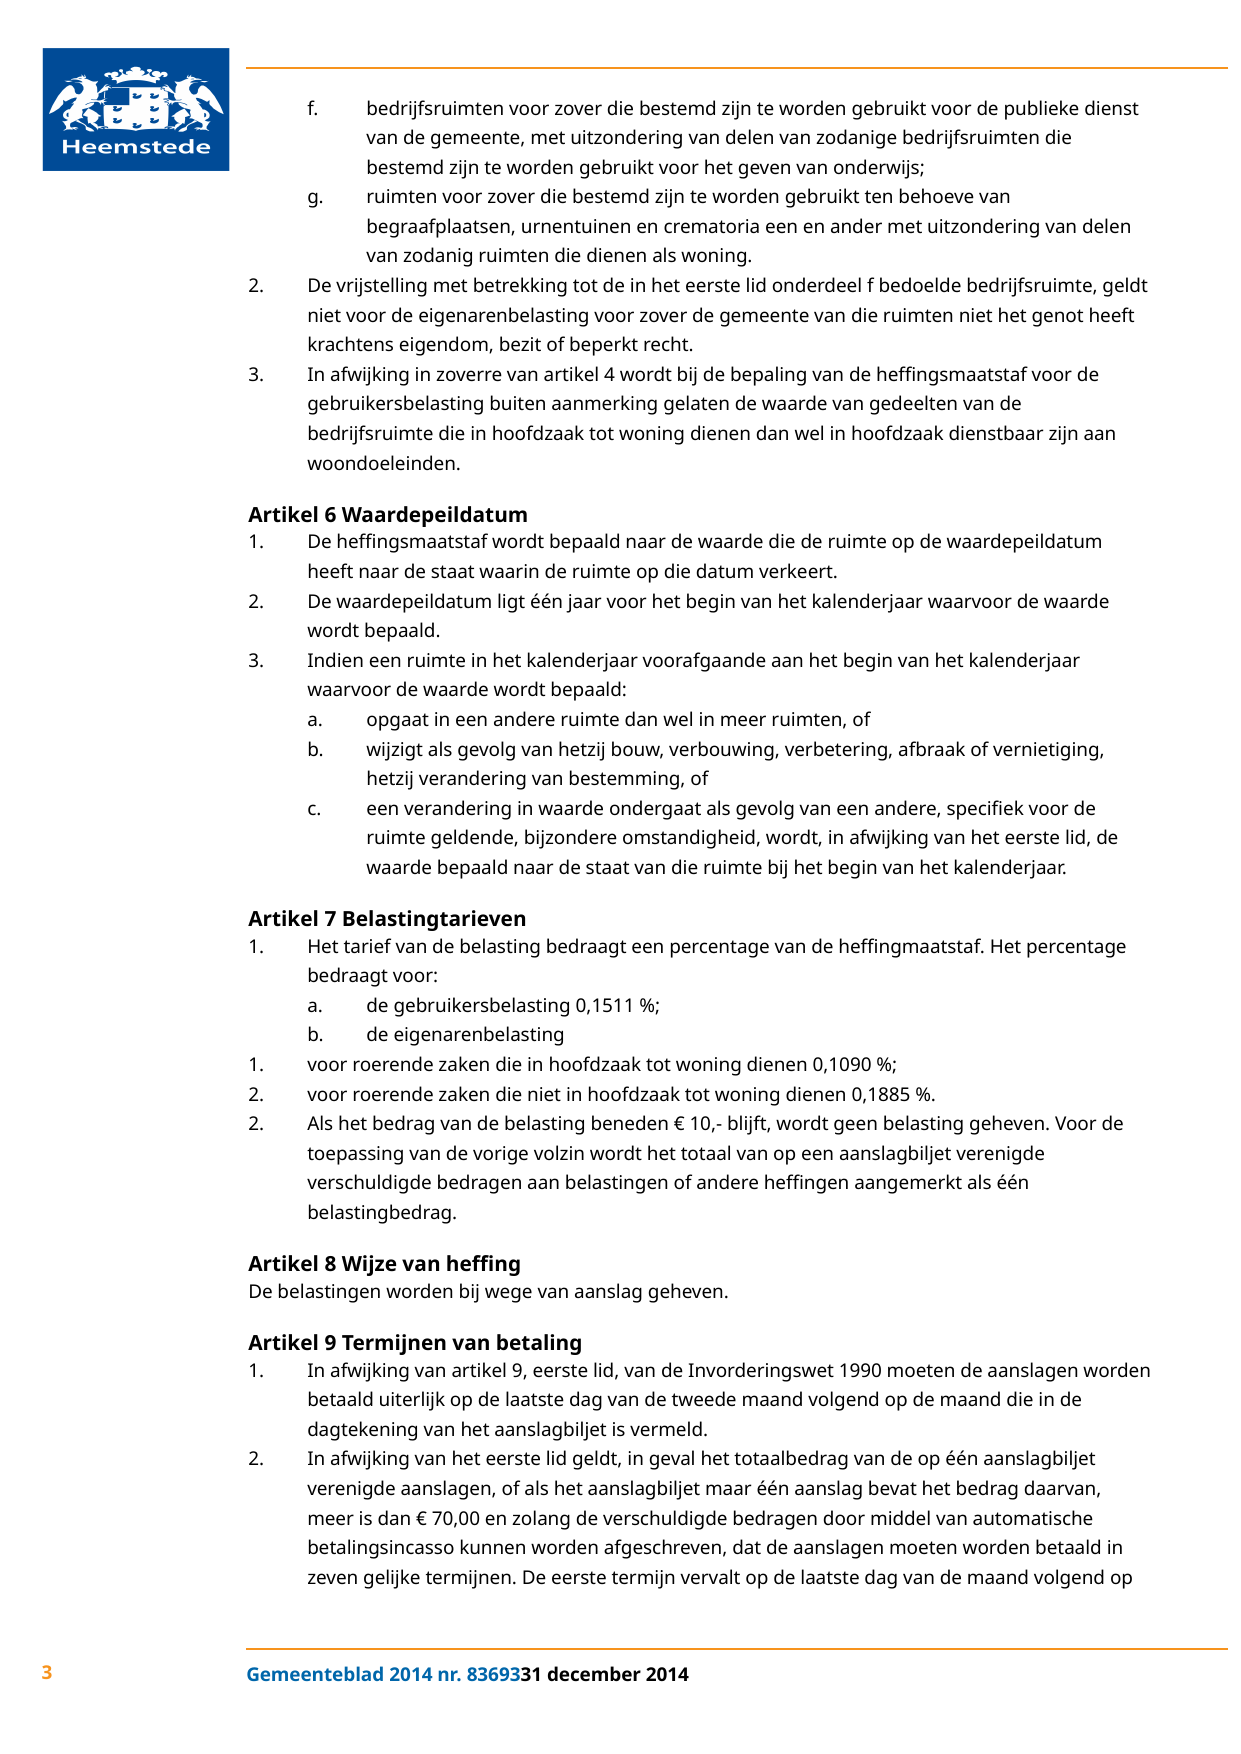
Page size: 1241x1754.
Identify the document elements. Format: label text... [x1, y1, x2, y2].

text De belastingen worden bij wege van aanslag geheven. [248, 1278, 1152, 1304]
list De heffingsmaatstaf wordt bepaald naar de waarde die de ruimte op de waardepeildatum heeft naar de staat waarin de ruimte op die datum verkeert. [248, 529, 1152, 584]
list de gebruikersbelasting 0,1511 %; [307, 992, 1152, 1018]
picture [41, 47, 231, 172]
list bedrijfsruimten voor zover die bestemd zijn te worden gebruikt voor de publieke dienst van de gemeente, met uitzondering van delen van zodanige bedrijfsruimten die bestemd zijn te worden gebruikt voor het geven van onderwijs; [307, 95, 1152, 180]
text Artikel 7 Belastingtarieven [248, 904, 1152, 933]
list Als het bedrag van de belasting beneden € 10,- blijft, wordt geen belasting geheven. Voor de toepassing van de vorige volzin wordt het totaal van op een aanslagbiljet verenigde verschuldigde bedragen aan belastingen of andere heffingen aangemerkt als één belastingbedrag. [248, 1110, 1152, 1225]
text Artikel 6 Waardepeildatum [248, 500, 1152, 529]
list Indien een ruimte in het kalenderjaar voorafgaande aan het begin van het kalenderjaar waarvoor de waarde wordt bepaald: [248, 647, 1152, 702]
list een verandering in waarde ondergaat als gevolg van een andere, specifiek voor de ruimte geldende, bijzondere omstandigheid, wordt, in afwijking van het eerste lid, de waarde bepaald naar de staat van die ruimte bij het begin van het kalenderjaar. [307, 795, 1152, 880]
list In afwijking in zoverre van artikel 4 wordt bij de bepaling van de heffingsmaatstaf voor de gebruikersbelasting buiten aanmerking gelaten de waarde van gedeelten van de bedrijfsruimte die in hoofdzaak tot woning dienen dan wel in hoofdzaak dienstbaar zijn aan woondoeleinden. [248, 361, 1152, 476]
list De waardepeildatum ligt één jaar voor het begin van het kalenderjaar waarvoor de waarde wordt bepaald. [248, 588, 1152, 643]
text Artikel 9 Termijnen van betaling [248, 1328, 1152, 1357]
list ruimten voor zover die bestemd zijn te worden gebruikt ten behoeve van begraafplaatsen, urnentuinen en crematoria een en ander met uitzondering van delen van zodanig ruimten die dienen als woning. [307, 183, 1152, 268]
list In afwijking van artikel 9, eerste lid, van de Invorderingswet 1990 moeten de aanslagen worden betaald uiterlijk op de laatste dag van de tweede maand volgend op de maand die in de dagtekening van het aanslagbiljet is vermeld. [248, 1357, 1152, 1442]
text Artikel 8 Wijze van heffing [248, 1249, 1152, 1278]
list In afwijking van het eerste lid geldt, in geval het totaalbedrag van de op één aanslagbiljet verenigde aanslagen, of als het aanslagbiljet maar één aanslag bevat het bedrag daarvan, meer is dan € 70,00 en zolang de verschuldigde bedragen door middel van automatische betalingsincasso kunnen worden afgeschreven, dat de aanslagen moeten worden betaald in zeven gelijke termijnen. De eerste termijn vervalt op de laatste dag van de maand volgend op [248, 1446, 1152, 1590]
list voor roerende zaken die in hoofdzaak tot woning dienen 0,1090 %; [248, 1051, 1152, 1077]
list de eigenarenbelasting [307, 1022, 1152, 1047]
list opgaat in een andere ruimte dan wel in meer ruimten, of [307, 706, 1152, 732]
list voor roerende zaken die niet in hoofdzaak tot woning dienen 0,1885 %. [248, 1081, 1152, 1107]
list wijzigt als gevolg van hetzij bouw, verbouwing, verbetering, afbraak of vernietiging, hetzij verandering van bestemming, of [307, 736, 1152, 791]
list De vrijstelling met betrekking tot de in het eerste lid onderdeel f bedoelde bedrijfsruimte, geldt niet voor de eigenarenbelasting voor zover de gemeente van die ruimten niet het genot heeft krachtens eigendom, bezit of beperkt recht. [248, 272, 1152, 357]
list Het tarief van de belasting bedraagt een percentage van de heffingmaatstaf. Het percentage bedraagt voor: [248, 933, 1152, 988]
